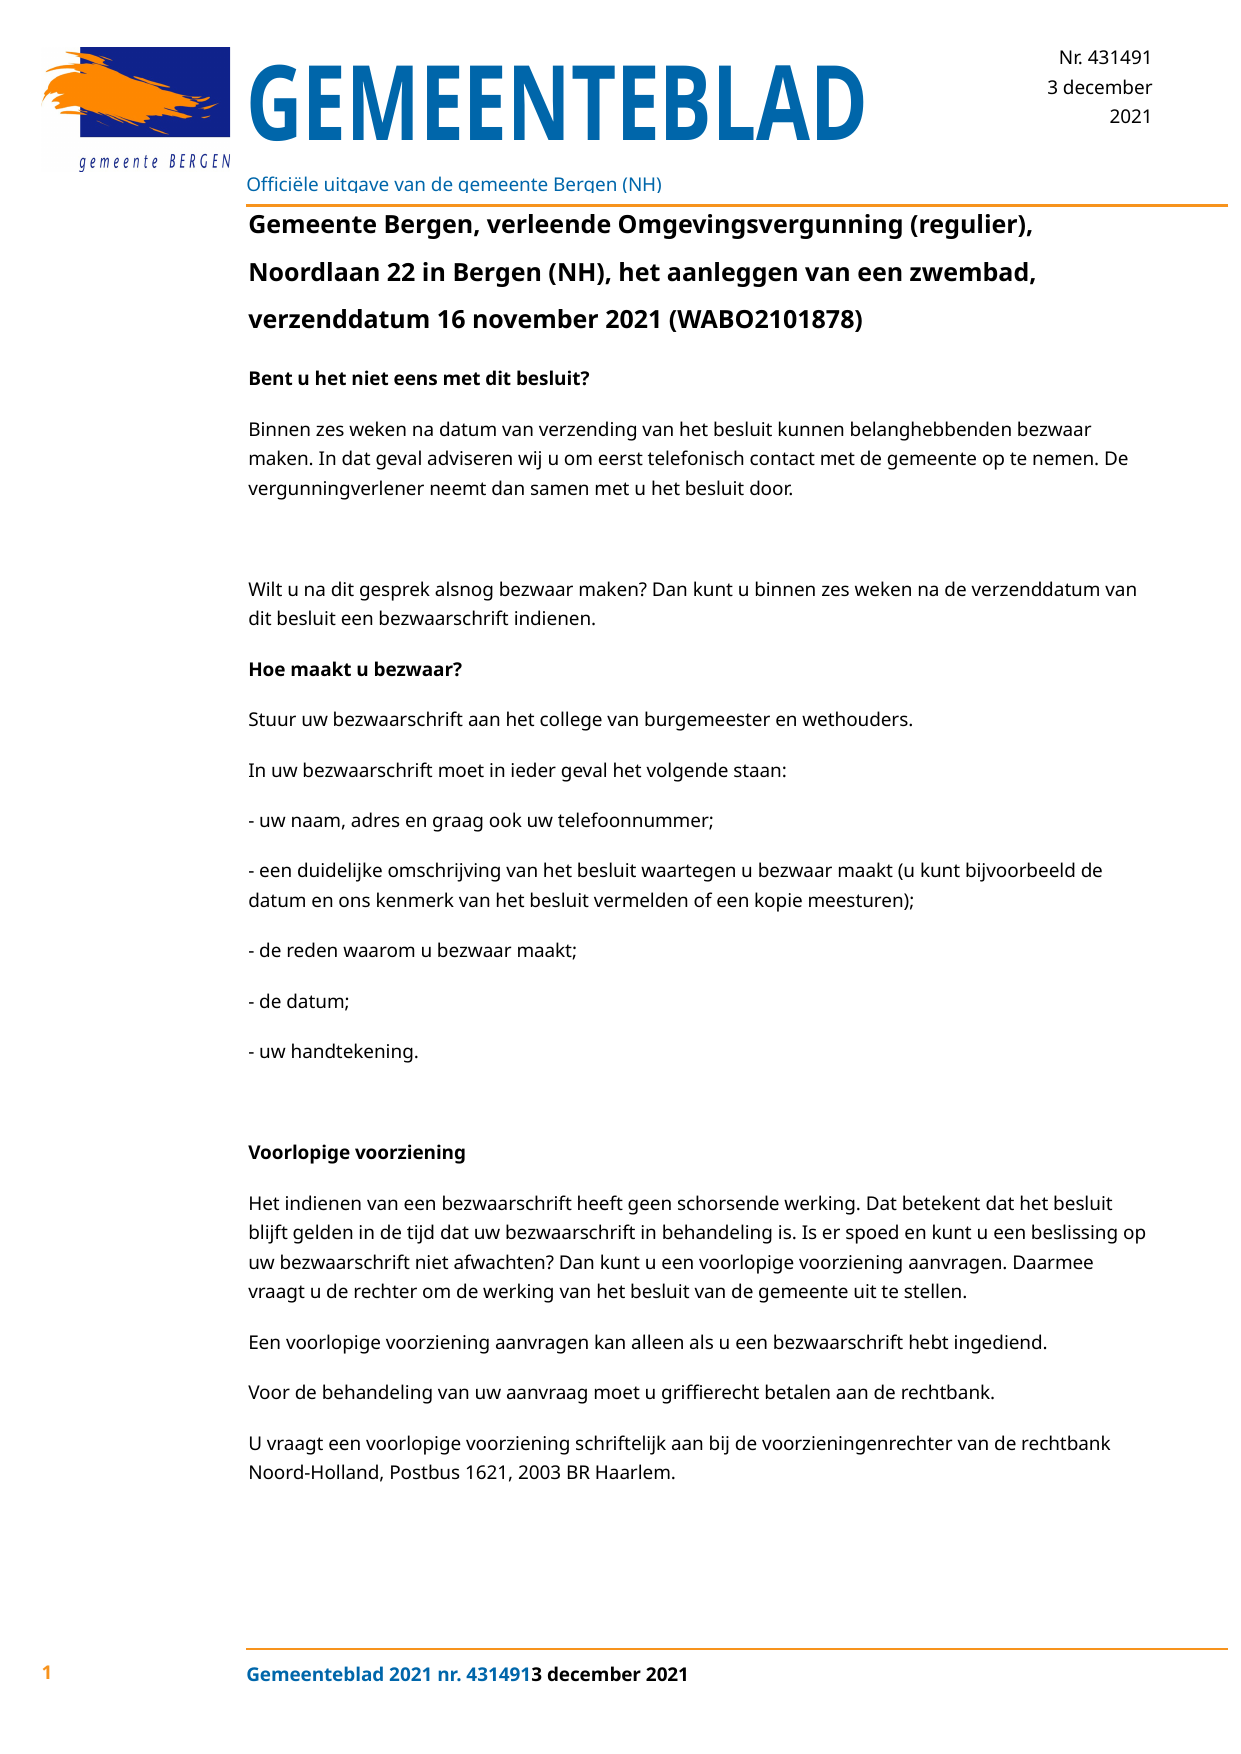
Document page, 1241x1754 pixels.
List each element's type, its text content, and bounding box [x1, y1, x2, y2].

picture [41, 47, 231, 172]
text - de datum; [248, 988, 1152, 1014]
text Stuur uw bezwaarschrift aan het college van burgemeester en wethouders. [248, 706, 1152, 732]
text - de reden waarom u bezwaar maakt; [248, 938, 1152, 963]
text Binnen zes weken na datum van verzending van het besluit kunnen belanghebbenden bezwaar maken. In dat geval adviseren wij u om eerst telefonisch contact met de gemeente op te nemen. De vergunningverlener neemt dan samen met u het besluit door. [248, 416, 1152, 501]
text Bent u het niet eens met dit besluit? [248, 366, 1152, 391]
text U vraagt een voorlopige voorziening schriftelijk aan bij de voorzieningenrechter van de rechtbank Noord-Holland, Postbus 1621, 2003 BR Haarlem. [248, 1430, 1152, 1485]
text Het indienen van een bezwaarschrift heeft geen schorsende werking. Dat betekent dat het besluit blijft gelden in de tijd dat uw bezwaarschrift in behandeling is. Is er spoed en kunt u een beslissing op uw bezwaarschrift niet afwachten? Dan kunt u een voorlopige voorziening aanvragen. Daarmee vraagt u de rechter om de werking van het besluit van de gemeente uit te stellen. [248, 1190, 1152, 1304]
text Voor de behandeling van uw aanvraag moet u griffierecht betalen aan de rechtbank. [248, 1379, 1152, 1405]
text - een duidelijke omschrijving van het besluit waartegen u bezwaar maakt (u kunt bijvoorbeeld de datum en ons kenmerk van het besluit vermelden of een kopie meesturen); [248, 858, 1152, 913]
text Een voorlopige voorziening aanvragen kan alleen als u een bezwaarschrift hebt ingediend. [248, 1329, 1152, 1354]
text Hoe maakt u bezwaar? [248, 656, 1152, 682]
text Wilt u na dit gesprek alsnog bezwaar maken? Dan kunt u binnen zes weken na de verzenddatum van dit besluit een bezwaarschrift indienen. [248, 576, 1152, 631]
text Gemeente Bergen, verleende Omgevingsvergunning (regulier), Noordlaan 22 in Bergen (NH), het aanleggen van een zwembad, verzenddatum 16 november 2021 (WABO2101878) [248, 207, 1152, 336]
text - uw handtekening. [248, 1038, 1152, 1064]
text In uw bezwaarschrift moet in ieder geval het volgende staan: [248, 757, 1152, 782]
text - uw naam, adres en graag ook uw telefoonnummer; [248, 807, 1152, 833]
text Voorlopige voorziening [248, 1139, 1152, 1165]
